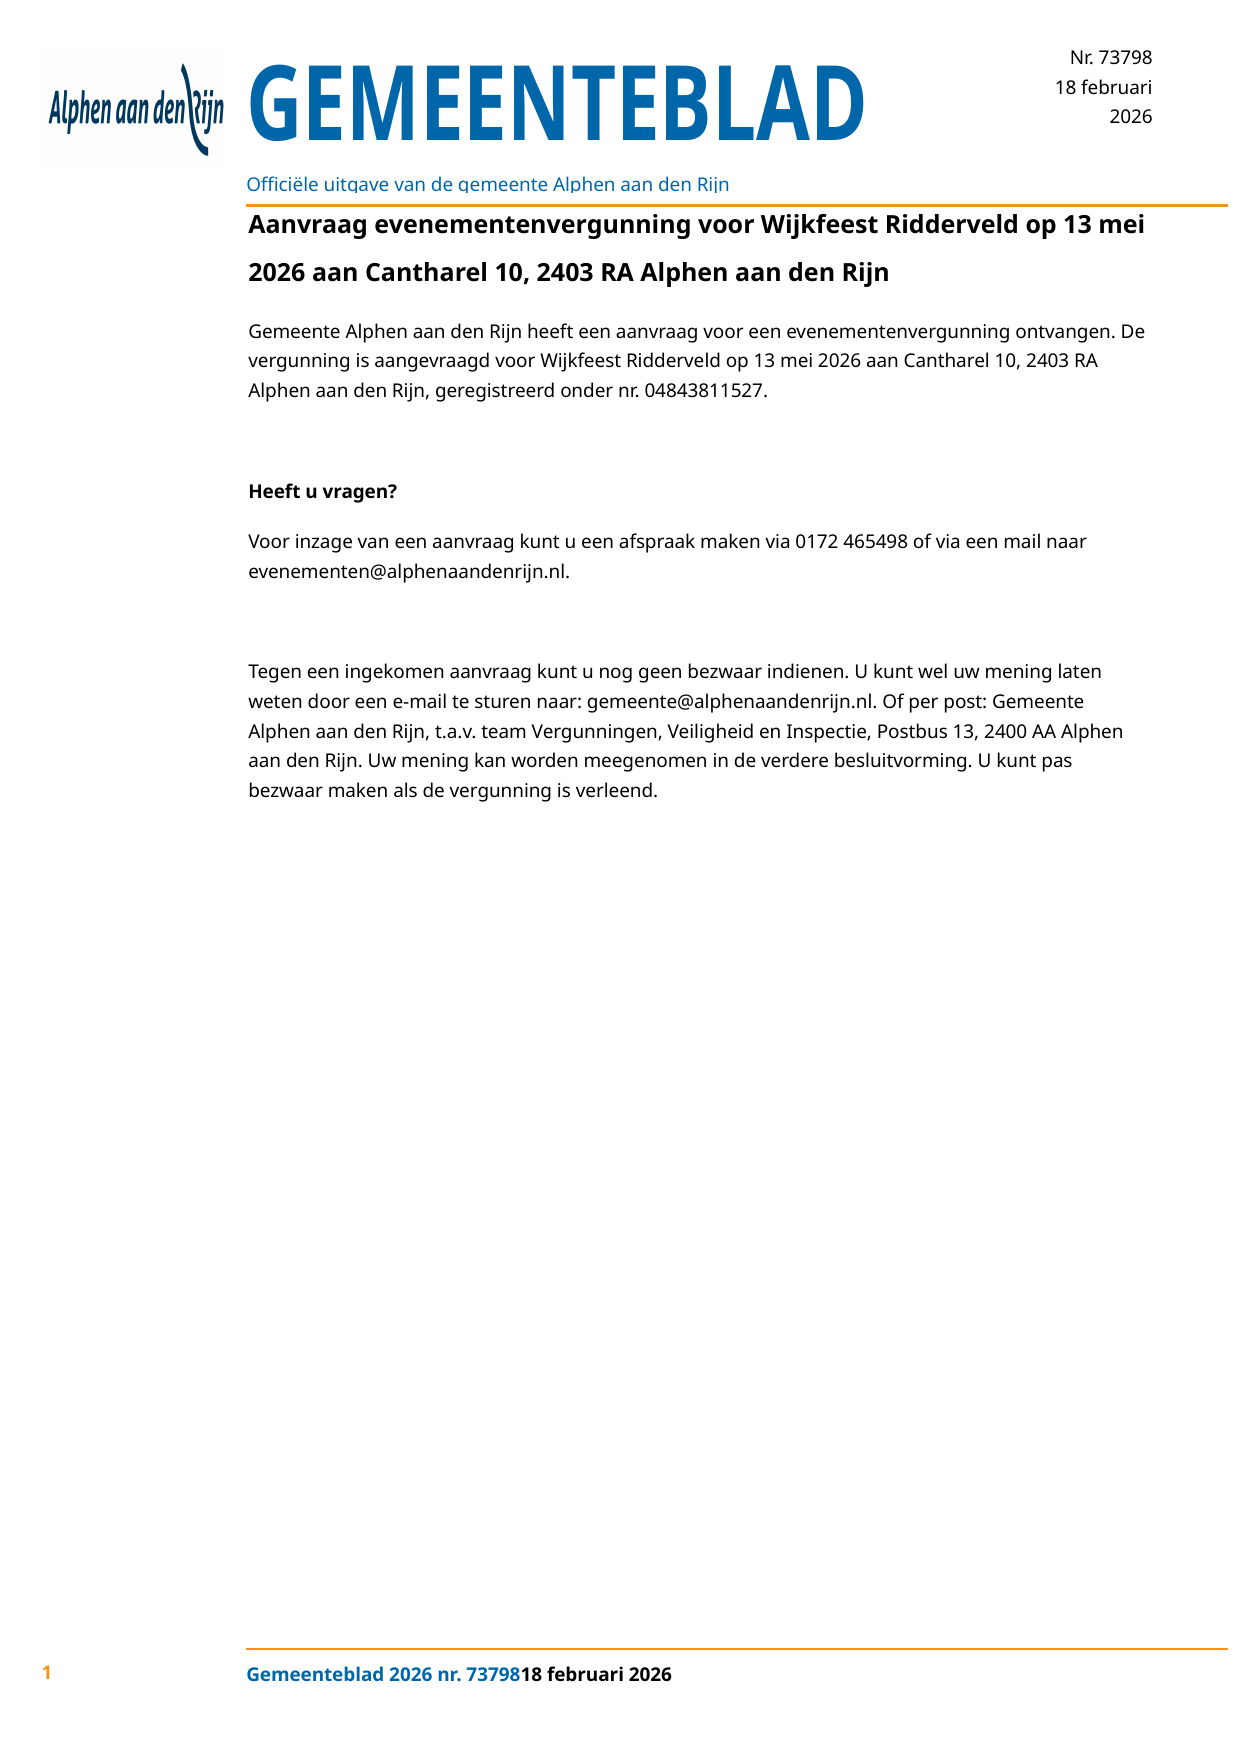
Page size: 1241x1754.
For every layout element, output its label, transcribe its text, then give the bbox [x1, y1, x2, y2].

text Heeft u vragen? [248, 478, 1152, 504]
picture [41, 47, 231, 172]
text Gemeente Alphen aan den Rijn heeft een aanvraag voor een evenementenvergunning ontvangen. De vergunning is aangevraagd voor Wijkfeest Ridderveld op 13 mei 2026 aan Cantharel 10, 2403 RA Alphen aan den Rijn, geregistreerd onder nr. 04843811527. [248, 318, 1152, 403]
text Tegen een ingekomen aanvraag kunt u nog geen bezwaar indienen. U kunt wel uw mening laten weten door een e-mail te sturen naar: gemeente@alphenaandenrijn.nl. Of per post: Gemeente Alphen aan den Rijn, t.a.v. team Vergunningen, Veiligheid en Inspectie, Postbus 13, 2400 AA Alphen aan den Rijn. Uw mening kan worden meegenomen in de verdere besluitvorming. U kunt pas bezwaar maken als de vergunning is verleend. [248, 659, 1152, 803]
text Aanvraag evenementenvergunning voor Wijkfeest Ridderveld op 13 mei 2026 aan Cantharel 10, 2403 RA Alphen aan den Rijn [248, 207, 1152, 288]
text Voor inzage van een aanvraag kunt u een afspraak maken via 0172 465498 of via een mail naar evenementen@alphenaandenrijn.nl. [248, 528, 1152, 584]
